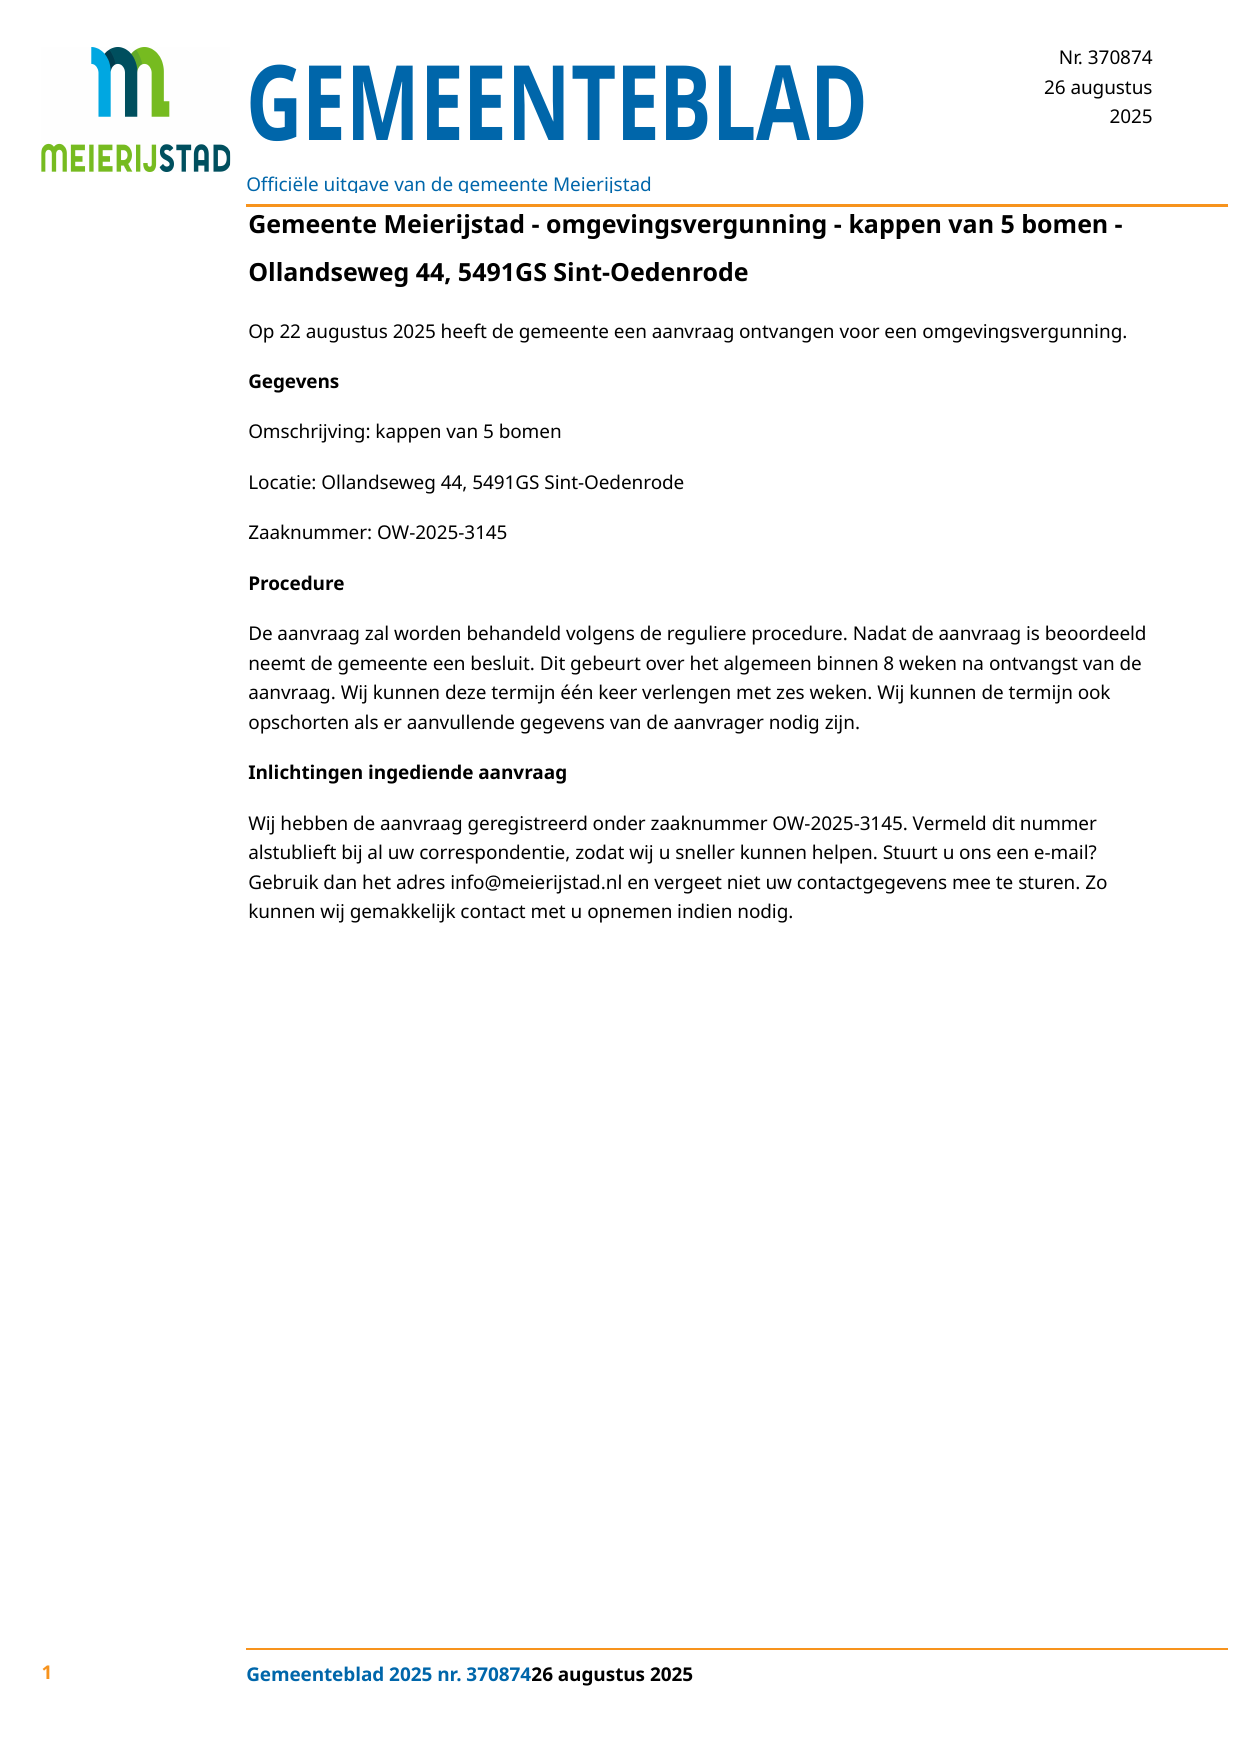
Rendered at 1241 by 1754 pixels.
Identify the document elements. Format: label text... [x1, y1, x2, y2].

text Gemeente Meierijstad - omgevingsvergunning - kappen van 5 bomen - Ollandseweg 44, 5491GS Sint-Oedenrode [248, 207, 1152, 288]
text De aanvraag zal worden behandeld volgens de reguliere procedure. Nadat de aanvraag is beoordeeld neemt de gemeente een besluit. Dit gebeurt over het algemeen binnen 8 weken na ontvangst van de aanvraag. Wij kunnen deze termijn één keer verlengen met zes weken. Wij kunnen de termijn ook opschorten als er aanvullende gegevens van de aanvrager nodig zijn. [248, 620, 1152, 735]
text Procedure [248, 570, 1152, 596]
text Locatie: Ollandseweg 44, 5491GS Sint-Oedenrode [248, 469, 1152, 495]
text Gegevens [248, 368, 1152, 394]
text Zaaknummer: OW-2025-3145 [248, 519, 1152, 545]
text Omschrijving: kappen van 5 bomen [248, 419, 1152, 444]
text Wij hebben de aanvraag geregistreerd onder zaaknummer OW-2025-3145. Vermeld dit nummer alstublieft bij al uw correspondentie, zodat wij u sneller kunnen helpen. Stuurt u ons een e-mail? Gebruik dan het adres info@meierijstad.nl en vergeet niet uw contactgegevens mee te sturen. Zo kunnen wij gemakkelijk contact met u opnemen indien nodig. [248, 810, 1152, 924]
text Inlichtingen ingediende aanvraag [248, 759, 1152, 785]
text Op 22 augustus 2025 heeft de gemeente een aanvraag ontvangen voor een omgevingsvergunning. [248, 318, 1152, 344]
picture [41, 47, 231, 172]
